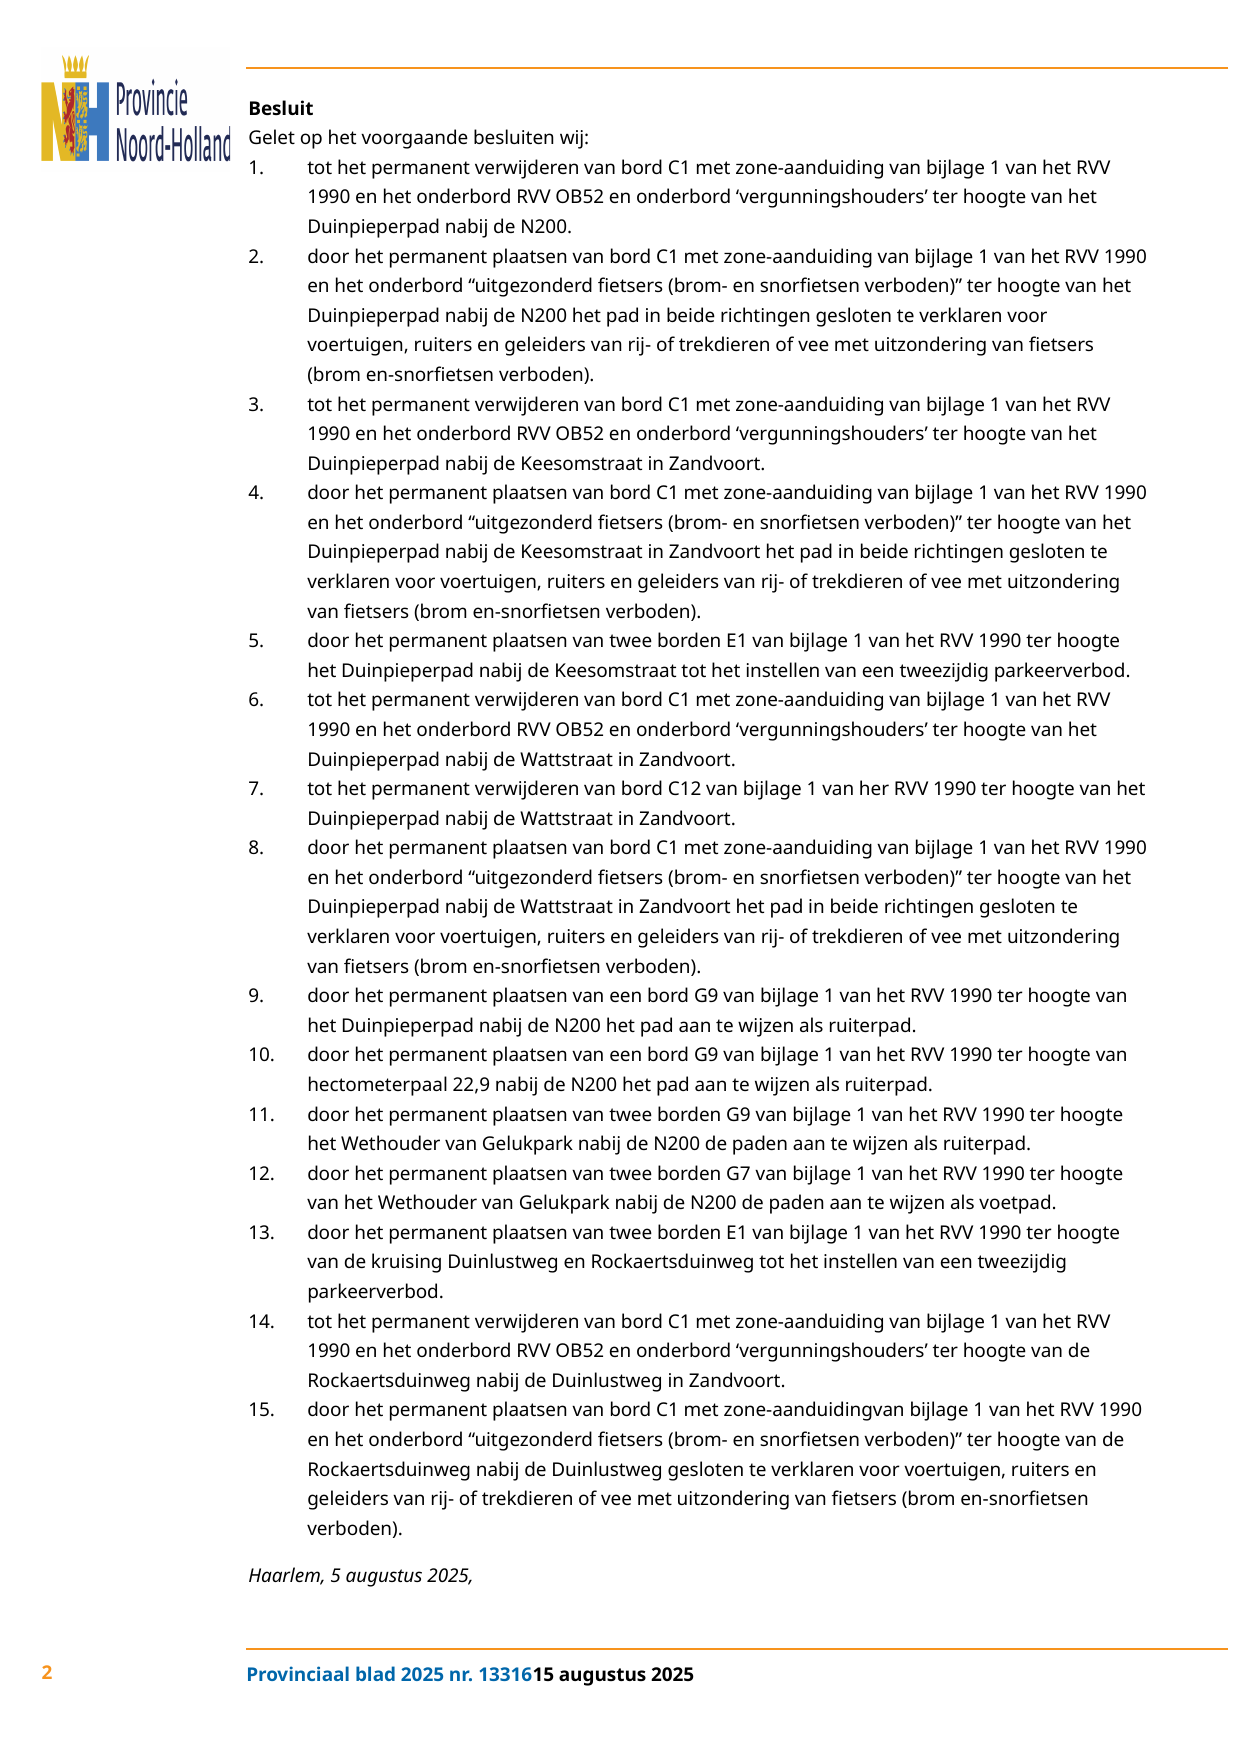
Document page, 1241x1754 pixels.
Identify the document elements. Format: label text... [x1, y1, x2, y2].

list door het permanent plaatsen van twee borden E1 van bijlage 1 van het RVV 1990 ter hoogte het Duinpieperpad nabij de Keesomstraat tot het instellen van een tweezijdig parkeerverbod. [248, 627, 1152, 683]
list door het permanent plaatsen van bord C1 met zone-aanduiding van bijlage 1 van het RVV 1990 en het onderbord “uitgezonderd fietsers (brom- en snorfietsen verboden)” ter hoogte van het Duinpieperpad nabij de Wattstraat in Zandvoort het pad in beide richtingen gesloten te verklaren voor voertuigen, ruiters en geleiders van rij- of trekdieren of vee met uitzondering van fietsers (brom en-snorfietsen verboden). [248, 834, 1152, 978]
list tot het permanent verwijderen van bord C1 met zone-aanduiding van bijlage 1 van het RVV 1990 en het onderbord RVV OB52 en onderbord ‘vergunningshouders’ ter hoogte van de Rockaertsduinweg nabij de Duinlustweg in Zandvoort. [248, 1308, 1152, 1393]
list door het permanent plaatsen van twee borden G9 van bijlage 1 van het RVV 1990 ter hoogte het Wethouder van Gelukpark nabij de N200 de paden aan te wijzen als ruiterpad. [248, 1101, 1152, 1156]
text Gelet op het voorgaande besluiten wij: [248, 124, 1152, 150]
list door het permanent plaatsen van bord C1 met zone-aanduidingvan bijlage 1 van het RVV 1990 en het onderbord “uitgezonderd fietsers (brom- en snorfietsen verboden)” ter hoogte van de Rockaertsduinweg nabij de Duinlustweg gesloten te verklaren voor voertuigen, ruiters en geleiders van rij- of trekdieren of vee met uitzondering van fietsers (brom en-snorfietsen verboden). [248, 1397, 1152, 1541]
picture [41, 47, 231, 172]
text Haarlem, 5 augustus 2025, [248, 1563, 1152, 1588]
list door het permanent plaatsen van bord C1 met zone-aanduiding van bijlage 1 van het RVV 1990 en het onderbord “uitgezonderd fietsers (brom- en snorfietsen verboden)” ter hoogte van het Duinpieperpad nabij de N200 het pad in beide richtingen gesloten te verklaren voor voertuigen, ruiters en geleiders van rij- of trekdieren of vee met uitzondering van fietsers (brom en-snorfietsen verboden). [248, 243, 1152, 387]
list door het permanent plaatsen van twee borden G7 van bijlage 1 van het RVV 1990 ter hoogte van het Wethouder van Gelukpark nabij de N200 de paden aan te wijzen als voetpad. [248, 1160, 1152, 1215]
list door het permanent plaatsen van bord C1 met zone-aanduiding van bijlage 1 van het RVV 1990 en het onderbord “uitgezonderd fietsers (brom- en snorfietsen verboden)” ter hoogte van het Duinpieperpad nabij de Keesomstraat in Zandvoort het pad in beide richtingen gesloten te verklaren voor voertuigen, ruiters en geleiders van rij- of trekdieren of vee met uitzondering van fietsers (brom en-snorfietsen verboden). [248, 479, 1152, 623]
text Besluit [248, 95, 1152, 121]
list door het permanent plaatsen van twee borden E1 van bijlage 1 van het RVV 1990 ter hoogte van de kruising Duinlustweg en Rockaertsduinweg tot het instellen van een tweezijdig parkeerverbod. [248, 1219, 1152, 1304]
list tot het permanent verwijderen van bord C1 met zone-aanduiding van bijlage 1 van het RVV 1990 en het onderbord RVV OB52 en onderbord ‘vergunningshouders’ ter hoogte van het Duinpieperpad nabij de Keesomstraat in Zandvoort. [248, 391, 1152, 476]
list tot het permanent verwijderen van bord C1 met zone-aanduiding van bijlage 1 van het RVV 1990 en het onderbord RVV OB52 en onderbord ‘vergunningshouders’ ter hoogte van het Duinpieperpad nabij de N200. [248, 154, 1152, 239]
list tot het permanent verwijderen van bord C1 met zone-aanduiding van bijlage 1 van het RVV 1990 en het onderbord RVV OB52 en onderbord ‘vergunningshouders’ ter hoogte van het Duinpieperpad nabij de Wattstraat in Zandvoort. [248, 687, 1152, 771]
list door het permanent plaatsen van een bord G9 van bijlage 1 van het RVV 1990 ter hoogte van hectometerpaal 22,9 nabij de N200 het pad aan te wijzen als ruiterpad. [248, 1042, 1152, 1097]
list door het permanent plaatsen van een bord G9 van bijlage 1 van het RVV 1990 ter hoogte van het Duinpieperpad nabij de N200 het pad aan te wijzen als ruiterpad. [248, 982, 1152, 1038]
list tot het permanent verwijderen van bord C12 van bijlage 1 van her RVV 1990 ter hoogte van het Duinpieperpad nabij de Wattstraat in Zandvoort. [248, 775, 1152, 831]
